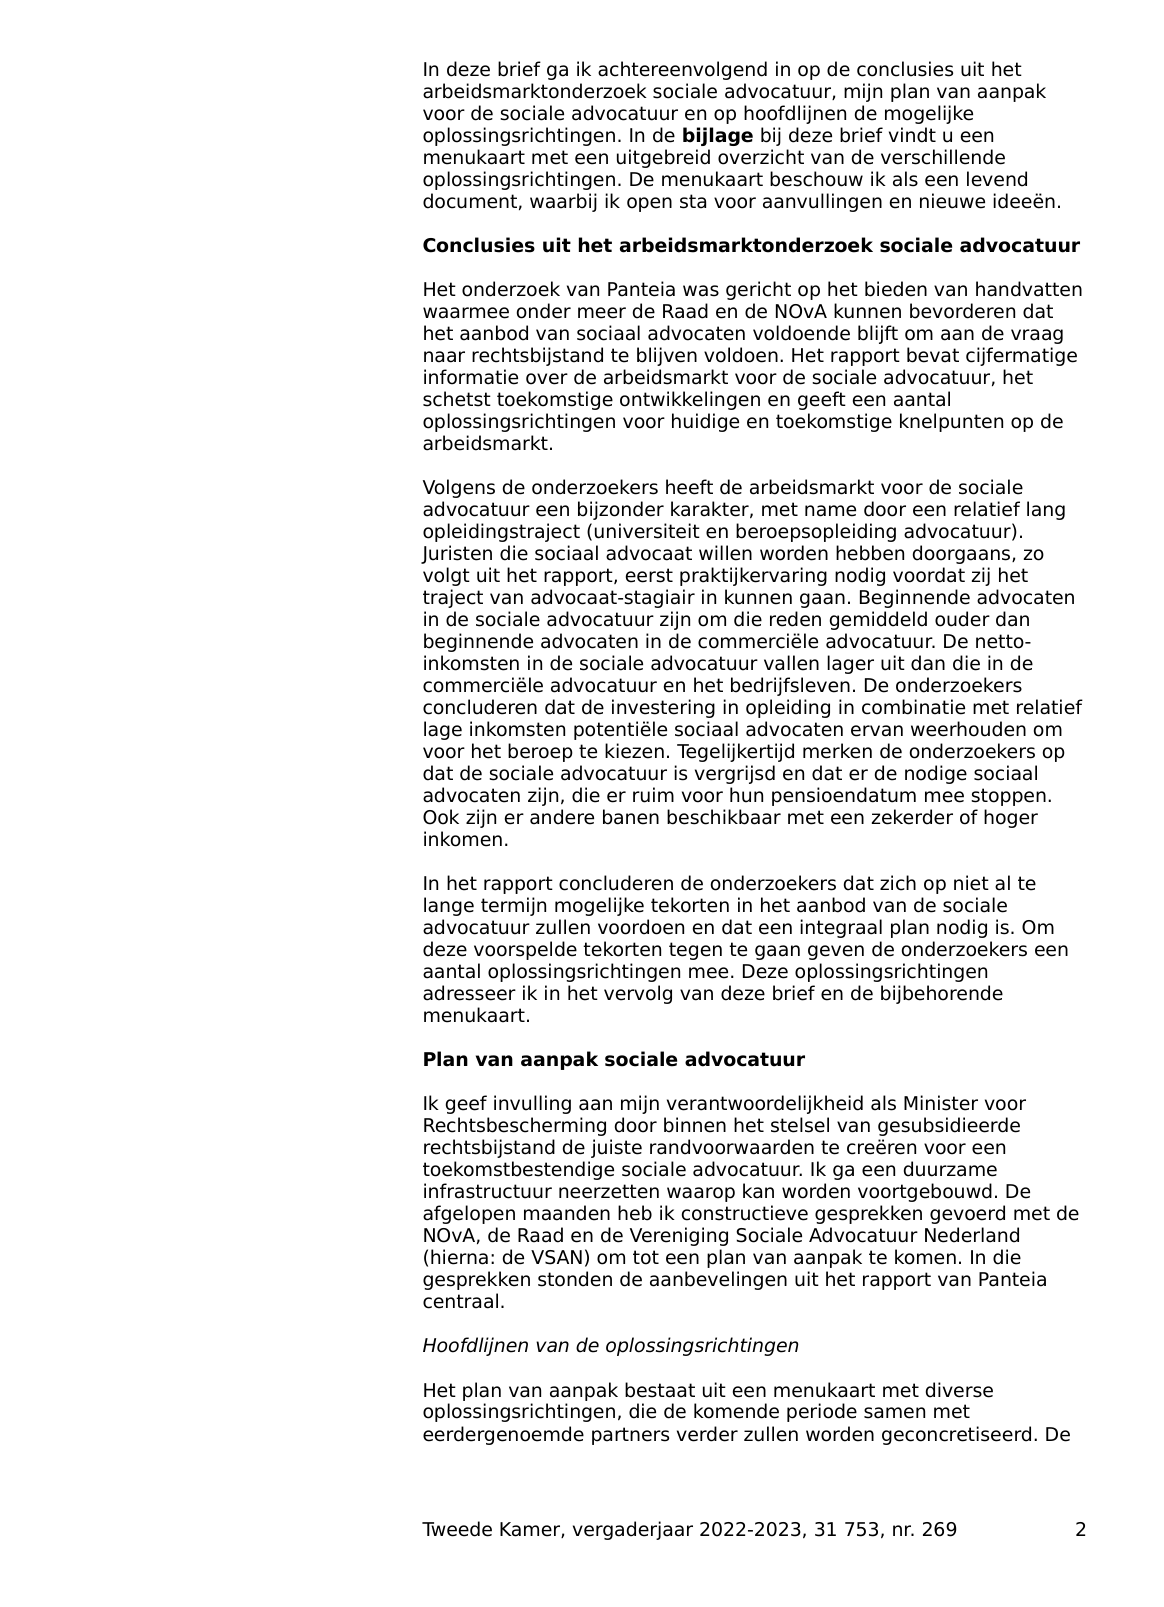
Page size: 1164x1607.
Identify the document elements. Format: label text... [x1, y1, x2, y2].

text Het onderzoek van Panteia was gericht op het bieden van handvatten waarmee onder meer de Raad en de NOvA kunnen bevorderen dat het aanbod van sociaal advocaten voldoende blijft om aan de vraag naar rechtsbijstand te blijven voldoen. Het rapport bevat cijfermatige informatie over de arbeidsmarkt voor de sociale advocatuur, het schetst toekomstige ontwikkelingen en geeft een aantal oplossingsrichtingen voor huidige en toekomstige knelpunten op de arbeidsmarkt. [422, 279, 1087, 455]
subtitle Conclusies uit het arbeidsmarktonderzoek sociale advocatuur [422, 235, 1087, 257]
text Volgens de onderzoekers heeft de arbeidsmarkt voor de sociale advocatuur een bijzonder karakter, met name door een relatief lang opleidingstraject (universiteit en beroepsopleiding advocatuur). Juristen die sociaal advocaat willen worden hebben doorgaans, zo volgt uit het rapport, eerst praktijkervaring nodig voordat zij het traject van advocaat-stagiair in kunnen gaan. Beginnende advocaten in de sociale advocatuur zijn om die reden gemiddeld ouder dan beginnende advocaten in de commerciële advocatuur. De netto-inkomsten in de sociale advocatuur vallen lager uit dan die in de commerciële advocatuur en het bedrijfsleven. De onderzoekers concluderen dat de investering in opleiding in combinatie met relatief lage inkomsten potentiële sociaal advocaten ervan weerhouden om voor het beroep te kiezen. Tegelijkertijd merken de onderzoekers op dat de sociale advocatuur is vergrijsd en dat er de nodige sociaal advocaten zijn, die er ruim voor hun pensioendatum mee stoppen. Ook zijn er andere banen beschikbaar met een zekerder of hoger inkomen. [422, 477, 1087, 851]
subtitle Plan van aanpak sociale advocatuur [422, 1049, 1087, 1071]
text In het rapport concluderen de onderzoekers dat zich op niet al te lange termijn mogelijke tekorten in het aanbod van de sociale advocatuur zullen voordoen en dat een integraal plan nodig is. Om deze voorspelde tekorten tegen te gaan geven de onderzoekers een aantal oplossingsrichtingen mee. Deze oplossingsrichtingen adresseer ik in het vervolg van deze brief en de bijbehorende menukaart. [422, 873, 1087, 1027]
text Het plan van aanpak bestaat uit een menukaart met diverse oplossingsrichtingen, die de komende periode samen met eerdergenoemde partners verder zullen worden geconcretiseerd. De [422, 1379, 1087, 1445]
text In deze brief ga ik achtereenvolgend in op de conclusies uit het arbeidsmarktonderzoek sociale advocatuur, mijn plan van aanpak voor de sociale advocatuur en op hoofdlijnen de mogelijke oplossingsrichtingen. In de bijlage bij deze brief vindt u een menukaart met een uitgebreid overzicht van de verschillende oplossingsrichtingen. De menukaart beschouw ik als een levend document, waarbij ik open sta voor aanvullingen en nieuwe ideeën. [422, 59, 1087, 213]
subtitle Hoofdlijnen van de oplossingsrichtingen [422, 1335, 1087, 1357]
text Ik geef invulling aan mijn verantwoordelijkheid als Minister voor Rechtsbescherming door binnen het stelsel van gesubsidieerde rechtsbijstand de juiste randvoorwaarden te creëren voor een toekomstbestendige sociale advocatuur. Ik ga een duurzame infrastructuur neerzetten waarop kan worden voortgebouwd. De afgelopen maanden heb ik constructieve gesprekken gevoerd met de NOvA, de Raad en de Vereniging Sociale Advocatuur Nederland (hierna: de VSAN) om tot een plan van aanpak te komen. In die gesprekken stonden de aanbevelingen uit het rapport van Panteia centraal. [422, 1093, 1087, 1313]
